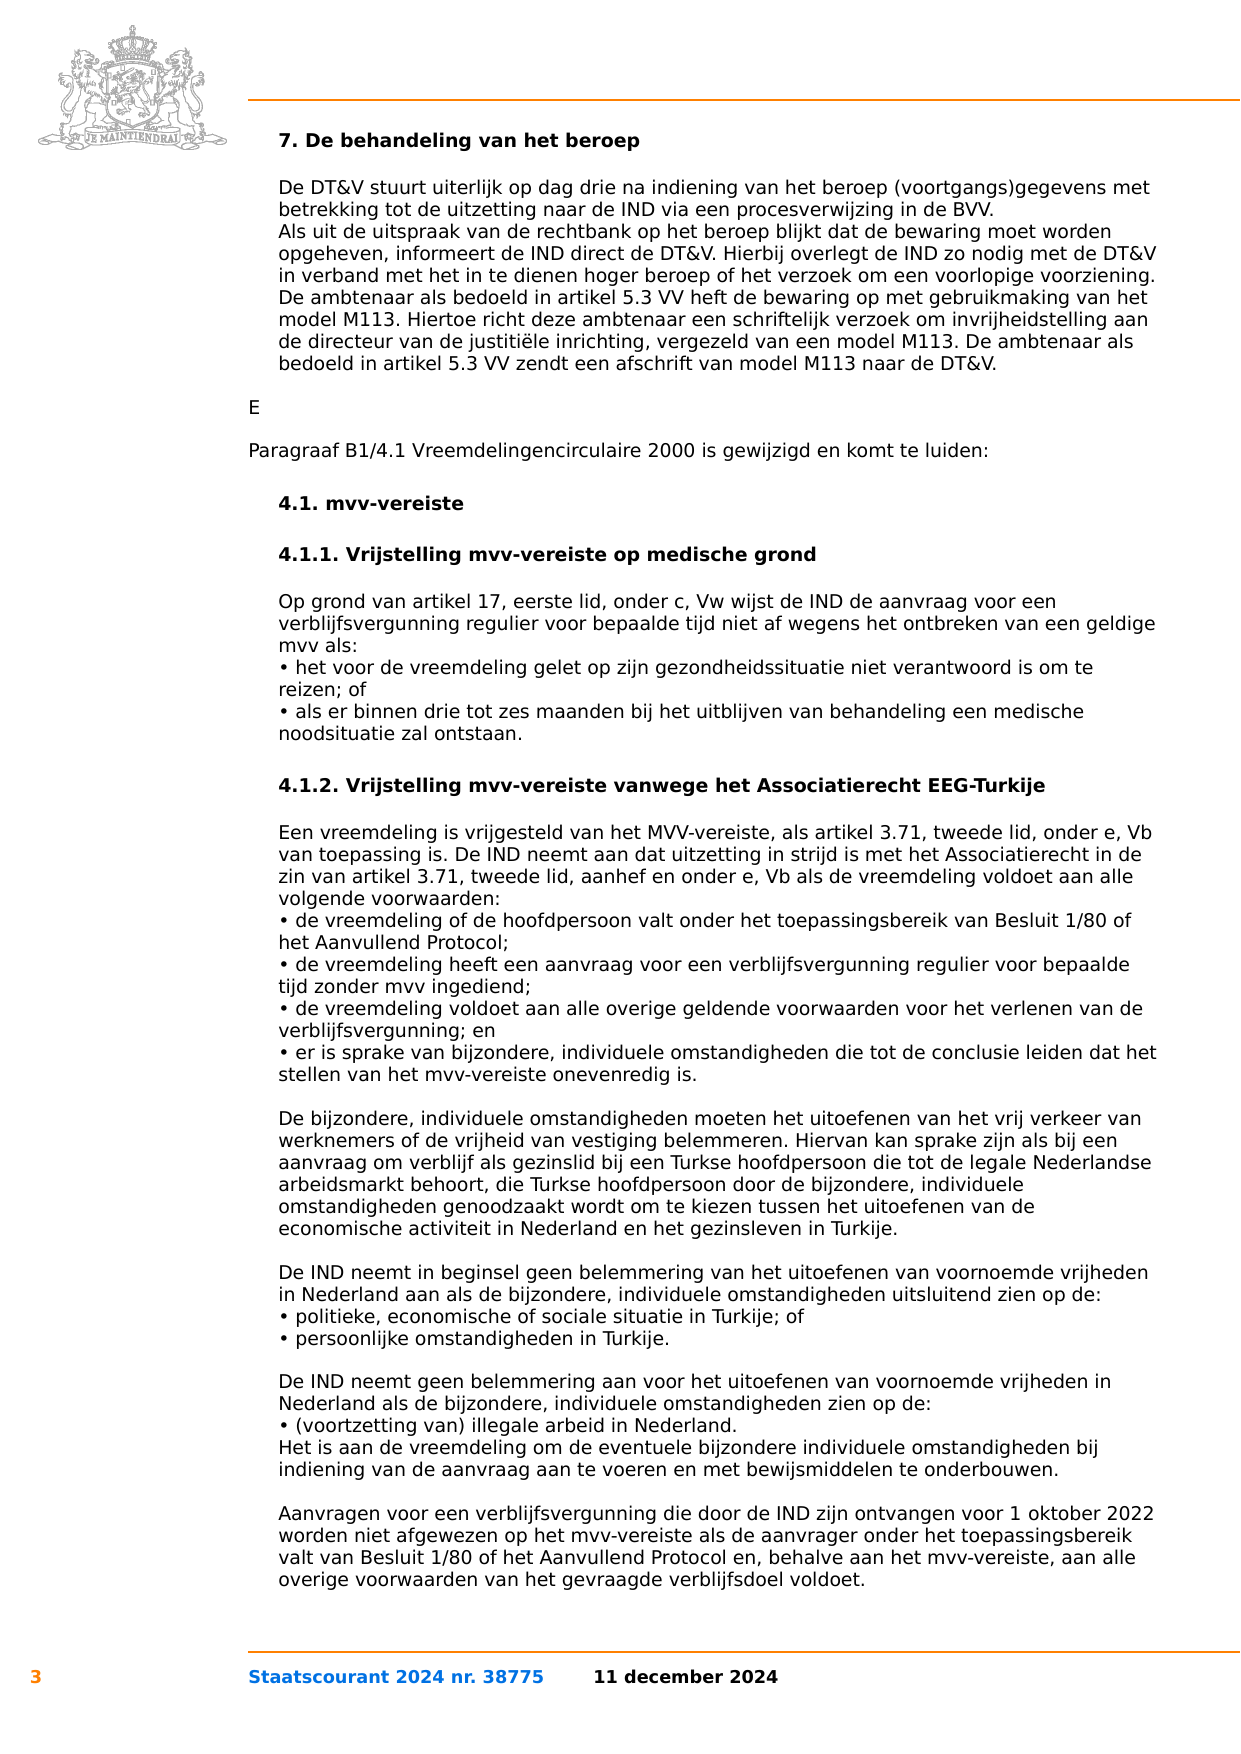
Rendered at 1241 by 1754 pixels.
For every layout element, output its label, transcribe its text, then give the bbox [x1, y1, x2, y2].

text • de vreemdeling of de hoofdpersoon valt onder het toepassingsbereik van Besluit 1/80 of het Aanvullend Protocol; [278, 910, 1163, 954]
subtitle 4.1. mvv-vereiste [278, 492, 1163, 514]
text • politieke, economische of sociale situatie in Turkije; of [278, 1306, 1163, 1327]
text Als uit de uitspraak van de rechtbank op het beroep blijkt dat de bewaring moet worden opgeheven, informeert de IND direct de DT&V. Hierbij overlegt de IND zo nodig met de DT&V in verband met het in te dienen hoger beroep of het verzoek om een voorlopige voorziening. [278, 221, 1163, 287]
text De IND neemt in beginsel geen belemmering van het uitoefenen van voornoemde vrijheden in Nederland aan als de bijzondere, individuele omstandigheden uitsluitend zien op de: [278, 1262, 1163, 1306]
text Een vreemdeling is vrijgesteld van het MVV-vereiste, als artikel 3.71, tweede lid, onder e, Vb van toepassing is. De IND neemt aan dat uitzetting in strijd is met het Associatierecht in de zin van artikel 3.71, tweede lid, aanhef en onder e, Vb als de vreemdeling voldoet aan alle volgende voorwaarden: [278, 822, 1163, 910]
text Het is aan de vreemdeling om de eventuele bijzondere individuele omstandigheden bij indiening van de aanvraag aan te voeren en met bewijsmiddelen te onderbouwen. [278, 1437, 1163, 1481]
text De IND neemt geen belemmering aan voor het uitoefenen van voornoemde vrijheden in Nederland als de bijzondere, individuele omstandigheden zien op de: [278, 1371, 1163, 1415]
text • persoonlijke omstandigheden in Turkije. [278, 1327, 1163, 1349]
text • (voortzetting van) illegale arbeid in Nederland. [278, 1415, 1163, 1437]
text • er is sprake van bijzondere, individuele omstandigheden die tot de conclusie leiden dat het stellen van het mvv-vereiste onevenredig is. [278, 1042, 1163, 1086]
text Paragraaf B1/4.1 Vreemdelingencirculaire 2000 is gewijzigd en komt te luiden: [248, 440, 1163, 462]
text • het voor de vreemdeling gelet op zijn gezondheidssituatie niet verantwoord is om te reizen; of [278, 657, 1163, 701]
subtitle 4.1.2. Vrijstelling mvv-vereiste vanwege het Associatierecht EEG-Turkije [278, 775, 1163, 797]
subtitle 4.1.1. Vrijstelling mvv-vereiste op medische grond [278, 544, 1163, 566]
text E [248, 397, 1163, 418]
text • de vreemdeling voldoet aan alle overige geldende voorwaarden voor het verlenen van de verblijfsvergunning; en [278, 998, 1163, 1042]
picture [38, 25, 227, 150]
text Aanvragen voor een verblijfsvergunning die door de IND zijn ontvangen voor 1 oktober 2022 worden niet afgewezen op het mvv-vereiste als de aanvrager onder het toepassingsbereik valt van Besluit 1/80 of het Aanvullend Protocol en, behalve aan het mvv-vereiste, aan alle overige voorwaarden van het gevraagde verblijfsdoel voldoet. [278, 1503, 1163, 1591]
subtitle 7. De behandeling van het beroep [278, 130, 1163, 152]
text De ambtenaar als bedoeld in artikel 5.3 VV heft de bewaring op met gebruikmaking van het model M113. Hiertoe richt deze ambtenaar een schriftelijk verzoek om invrijheidstelling aan de directeur van de justitiële inrichting, vergezeld van een model M113. De ambtenaar als bedoeld in artikel 5.3 VV zendt een afschrift van model M113 naar de DT&V. [278, 287, 1163, 375]
text • de vreemdeling heeft een aanvraag voor een verblijfsvergunning regulier voor bepaalde tijd zonder mvv ingediend; [278, 954, 1163, 998]
text • als er binnen drie tot zes maanden bij het uitblijven van behandeling een medische noodsituatie zal ontstaan. [278, 701, 1163, 745]
text Op grond van artikel 17, eerste lid, onder c, Vw wijst de IND de aanvraag voor een verblijfsvergunning regulier voor bepaalde tijd niet af wegens het ontbreken van een geldige mvv als: [278, 591, 1163, 657]
text De DT&V stuurt uiterlijk op dag drie na indiening van het beroep (voortgangs)gegevens met betrekking tot de uitzetting naar de IND via een procesverwijzing in de BVV. [278, 177, 1163, 221]
text De bijzondere, individuele omstandigheden moeten het uitoefenen van het vrij verkeer van werknemers of de vrijheid van vestiging belemmeren. Hiervan kan sprake zijn als bij een aanvraag om verblijf als gezinslid bij een Turkse hoofdpersoon die tot de legale Nederlandse arbeidsmarkt behoort, die Turkse hoofdpersoon door de bijzondere, individuele omstandigheden genoodzaakt wordt om te kiezen tussen het uitoefenen van de economische activiteit in Nederland en het gezinsleven in Turkije. [278, 1108, 1163, 1240]
